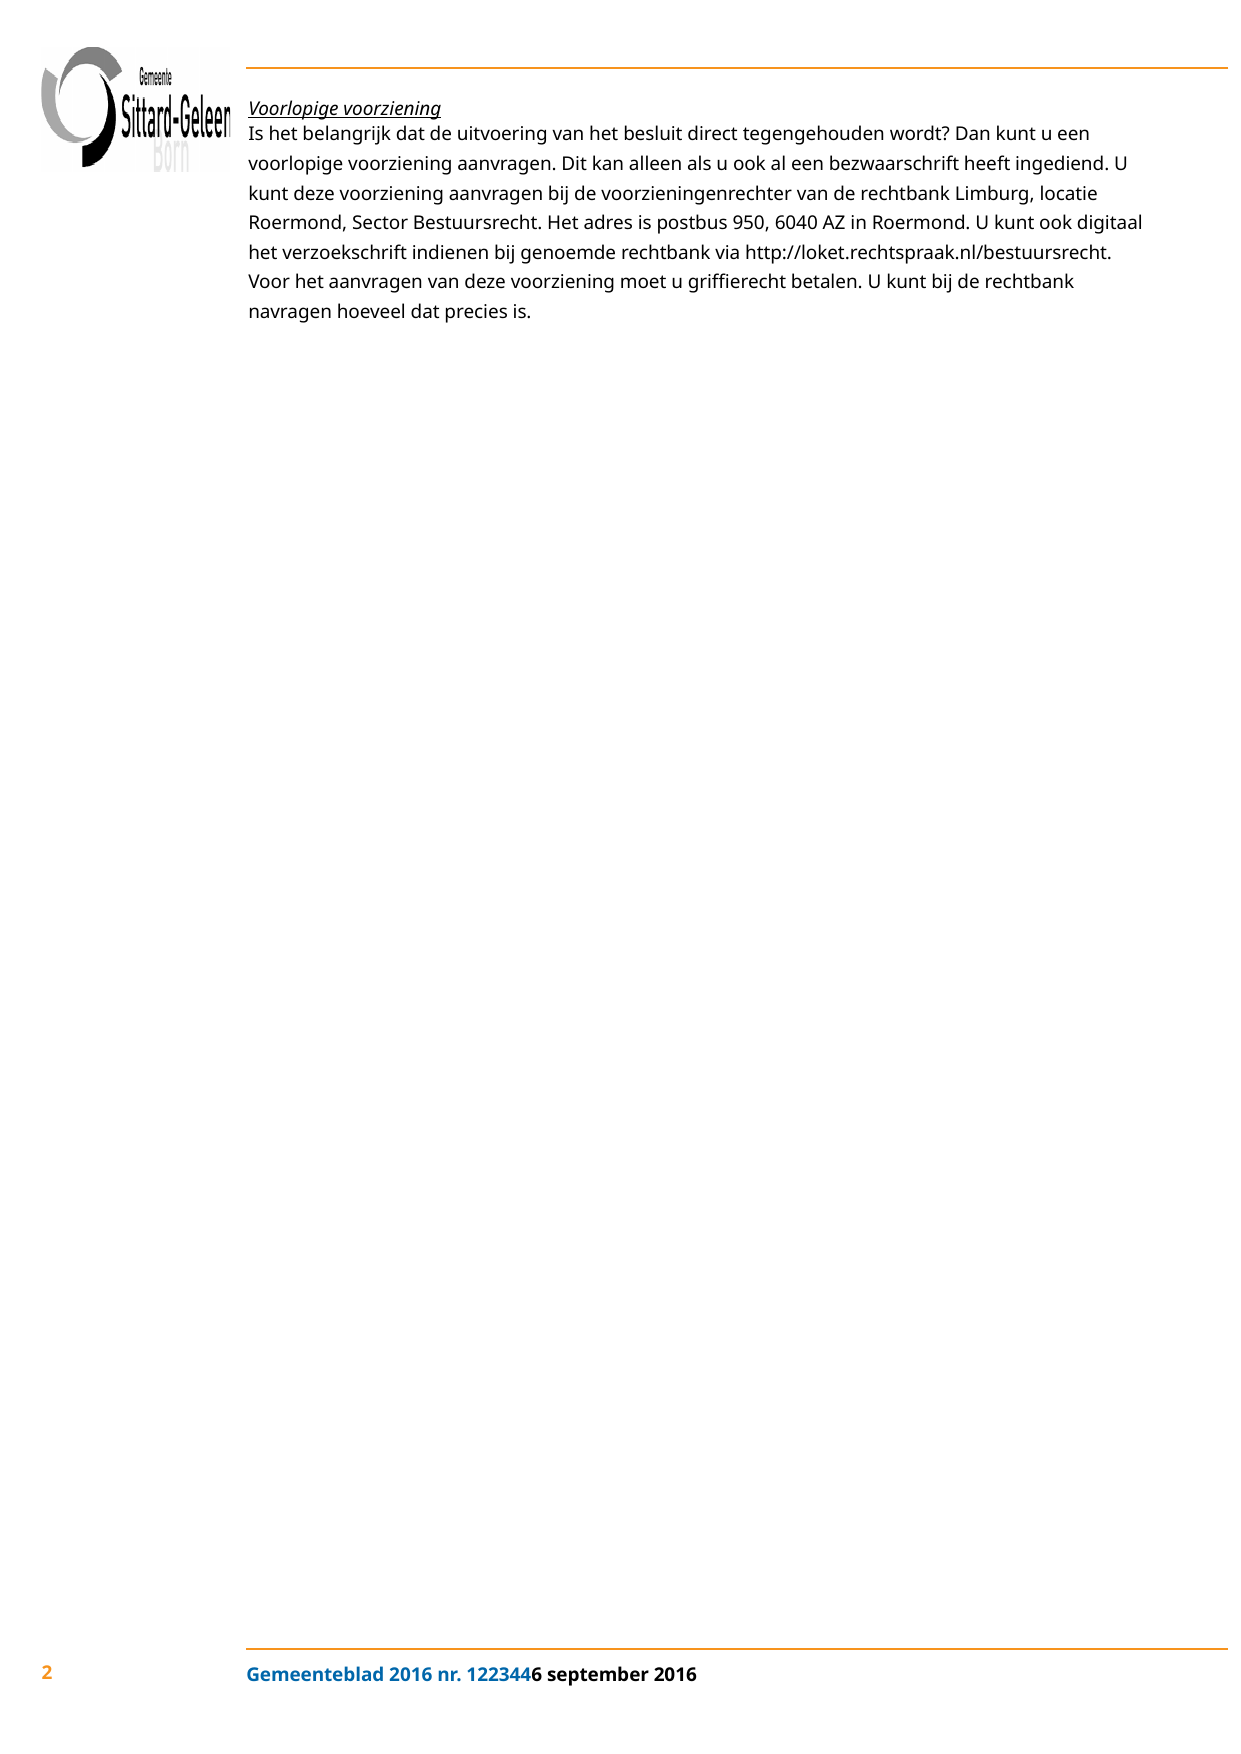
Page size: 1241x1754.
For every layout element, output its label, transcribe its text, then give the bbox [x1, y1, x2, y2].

text Voorlopige voorziening [248, 95, 1152, 121]
text Is het belangrijk dat de uitvoering van het besluit direct tegengehouden wordt? Dan kunt u een voorlopige voorziening aanvragen. Dit kan alleen als u ook al een bezwaarschrift heeft ingediend. U kunt deze voorziening aanvragen bij de voorzieningenrechter van de rechtbank Limburg, locatie Roermond, Sector Bestuursrecht. Het adres is postbus 950, 6040 AZ in Roermond. U kunt ook digitaal het verzoekschrift indienen bij genoemde rechtbank via http://loket.rechtspraak.nl/bestuursrecht. Voor het aanvragen van deze voorziening moet u griffierecht betalen. U kunt bij de rechtbank navragen hoeveel dat precies is. [248, 121, 1152, 324]
picture [41, 47, 231, 172]
